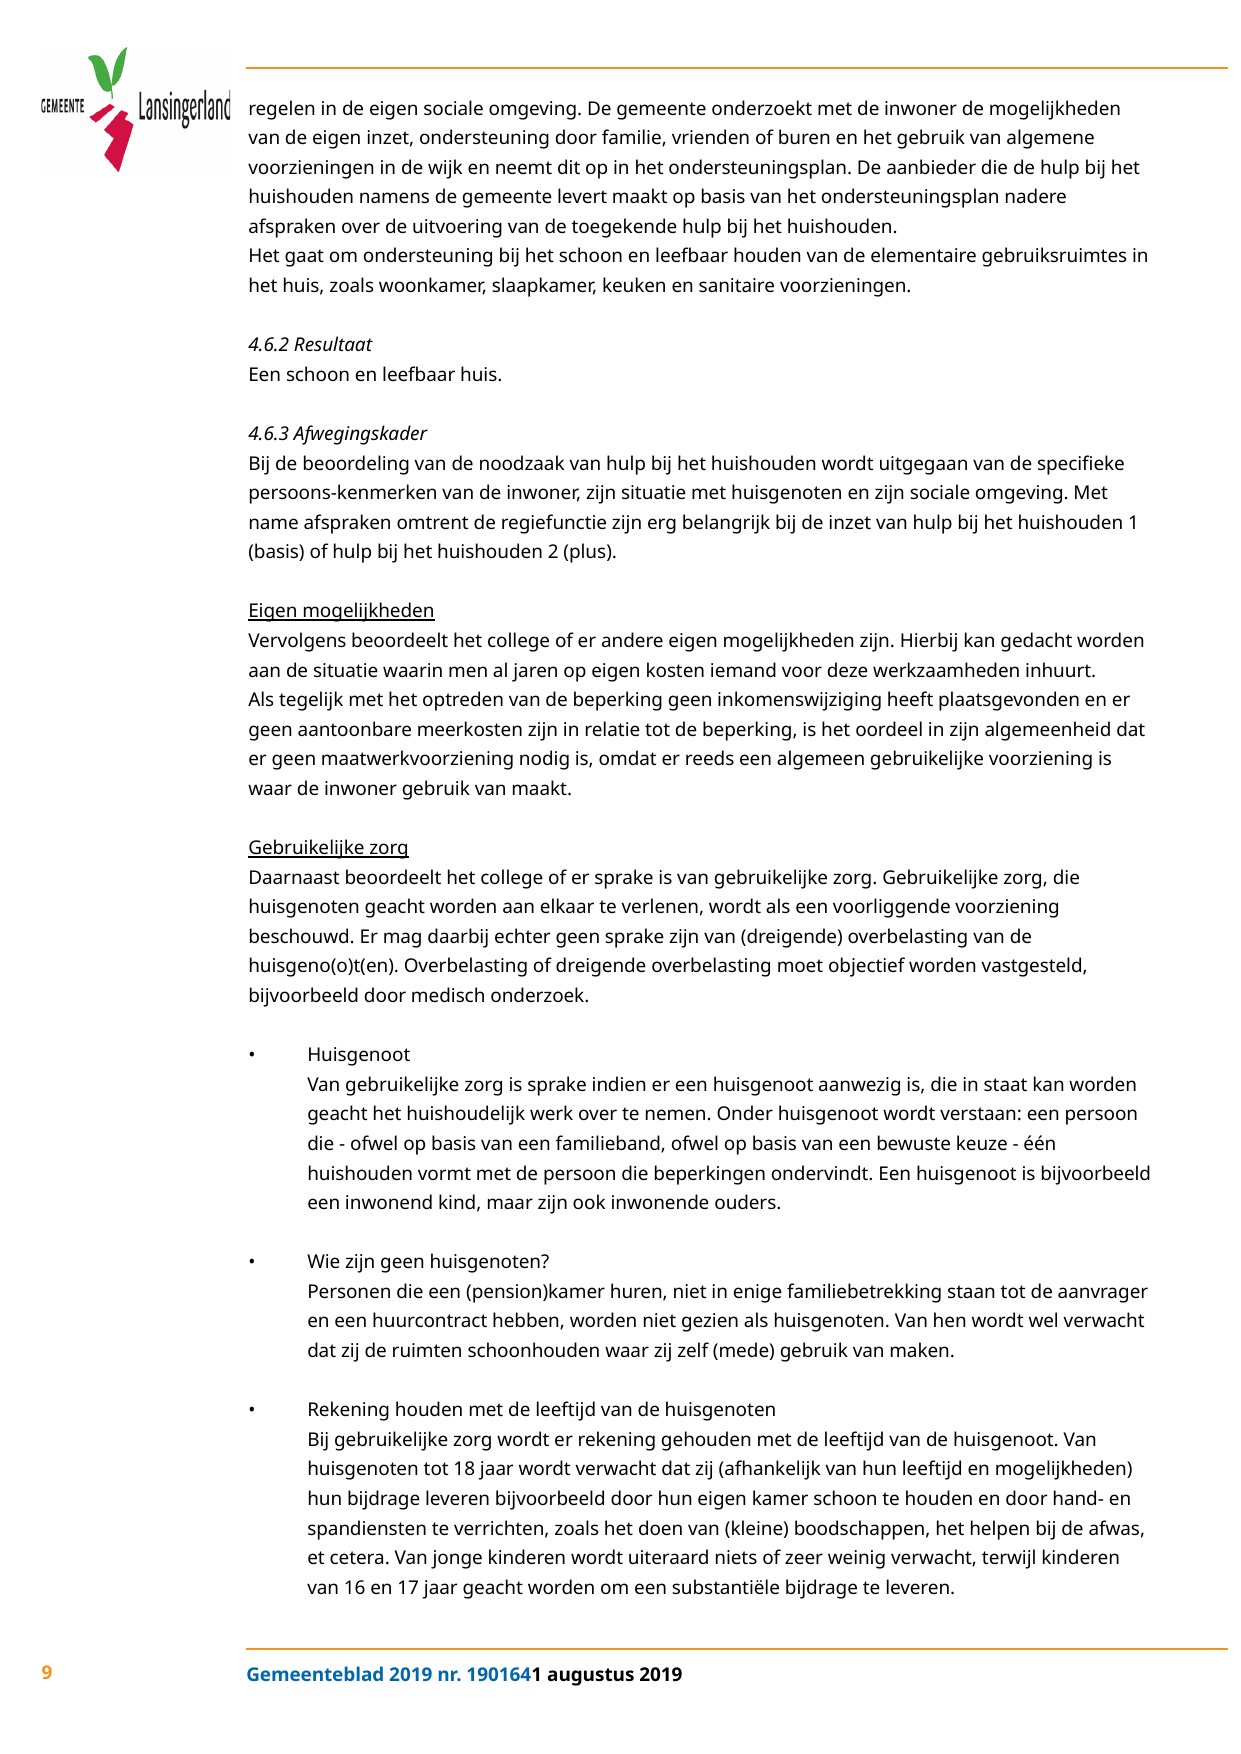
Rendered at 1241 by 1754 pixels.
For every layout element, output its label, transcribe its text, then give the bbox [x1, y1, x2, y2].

list Huisgenoot [248, 1041, 1152, 1067]
list Rekening houden met de leeftijd van de huisgenoten [248, 1396, 1152, 1422]
list Van gebruikelijke zorg is sprake indien er een huisgenoot aanwezig is, die in staat kan worden geacht het huishoudelijk werk over te nemen. Onder huisgenoot wordt verstaan: een persoon die - ofwel op basis van een familieband, ofwel op basis van een bewuste keuze - één huishouden vormt met de persoon die beperkingen ondervindt. Een huisgenoot is bijvoorbeeld een inwonend kind, maar zijn ook inwonende ouders. [248, 1071, 1152, 1215]
text Eigen mogelijkheden [248, 598, 1152, 623]
text regelen in de eigen sociale omgeving. De gemeente onderzoekt met de inwoner de mogelijkheden van de eigen inzet, ondersteuning door familie, vrienden of buren en het gebruik van algemene voorzieningen in de wijk en neemt dit op in het ondersteuningsplan. De aanbieder die de hulp bij het huishouden namens de gemeente levert maakt op basis van het ondersteuningsplan nadere afspraken over de uitvoering van de toegekende hulp bij het huishouden. [248, 95, 1152, 239]
list Wie zijn geen huisgenoten? [248, 1248, 1152, 1274]
list Bij gebruikelijke zorg wordt er rekening gehouden met de leeftijd van de huisgenoot. Van huisgenoten tot 18 jaar wordt verwacht dat zij (afhankelijk van hun leeftijd en mogelijkheden) hun bijdrage leveren bijvoorbeeld door hun eigen kamer schoon te houden en door hand- en spandiensten te verrichten, zoals het doen van (kleine) boodschappen, het helpen bij de afwas, et cetera. Van jonge kinderen wordt uiteraard niets of zeer weinig verwacht, terwijl kinderen van 16 en 17 jaar geacht worden om een substantiële bijdrage te leveren. [248, 1426, 1152, 1600]
text Daarnaast beoordeelt het college of er sprake is van gebruikelijke zorg. Gebruikelijke zorg, die huisgenoten geacht worden aan elkaar te verlenen, wordt als een voorliggende voorziening beschouwd. Er mag daarbij echter geen sprake zijn van (dreigende) overbelasting van de huisgeno(o)t(en). Overbelasting of dreigende overbelasting moet objectief worden vastgesteld, bijvoorbeeld door medisch onderzoek. [248, 864, 1152, 1008]
text 4.6.2 Resultaat [248, 331, 1152, 357]
text 4.6.3 Afwegingskader [248, 420, 1152, 446]
text Als tegelijk met het optreden van de beperking geen inkomenswijziging heeft plaatsgevonden en er geen aantoonbare meerkosten zijn in relatie tot de beperking, is het oordeel in zijn algemeenheid dat er geen maatwerkvoorziening nodig is, omdat er reeds een algemeen gebruikelijke voorziening is waar de inwoner gebruik van maakt. [248, 686, 1152, 801]
text Vervolgens beoordeelt het college of er andere eigen mogelijkheden zijn. Hierbij kan gedacht worden aan de situatie waarin men al jaren op eigen kosten iemand voor deze werkzaamheden inhuurt. [248, 627, 1152, 683]
picture [41, 47, 231, 172]
text Het gaat om ondersteuning bij het schoon en leefbaar houden van de elementaire gebruiksruimtes in het huis, zoals woonkamer, slaapkamer, keuken en sanitaire voorzieningen. [248, 243, 1152, 298]
list Personen die een (pension)kamer huren, niet in enige familiebetrekking staan tot de aanvrager en een huurcontract hebben, worden niet gezien als huisgenoten. Van hen wordt wel verwacht dat zij de ruimten schoonhouden waar zij zelf (mede) gebruik van maken. [248, 1278, 1152, 1363]
text Gebruikelijke zorg [248, 834, 1152, 860]
text Bij de beoordeling van de noodzaak van hulp bij het huishouden wordt uitgegaan van de specifieke persoons-kenmerken van de inwoner, zijn situatie met huisgenoten en zijn sociale omgeving. Met name afspraken omtrent de regiefunctie zijn erg belangrijk bij de inzet van hulp bij het huishouden 1 (basis) of hulp bij het huishouden 2 (plus). [248, 450, 1152, 564]
text Een schoon en leefbaar huis. [248, 361, 1152, 387]
